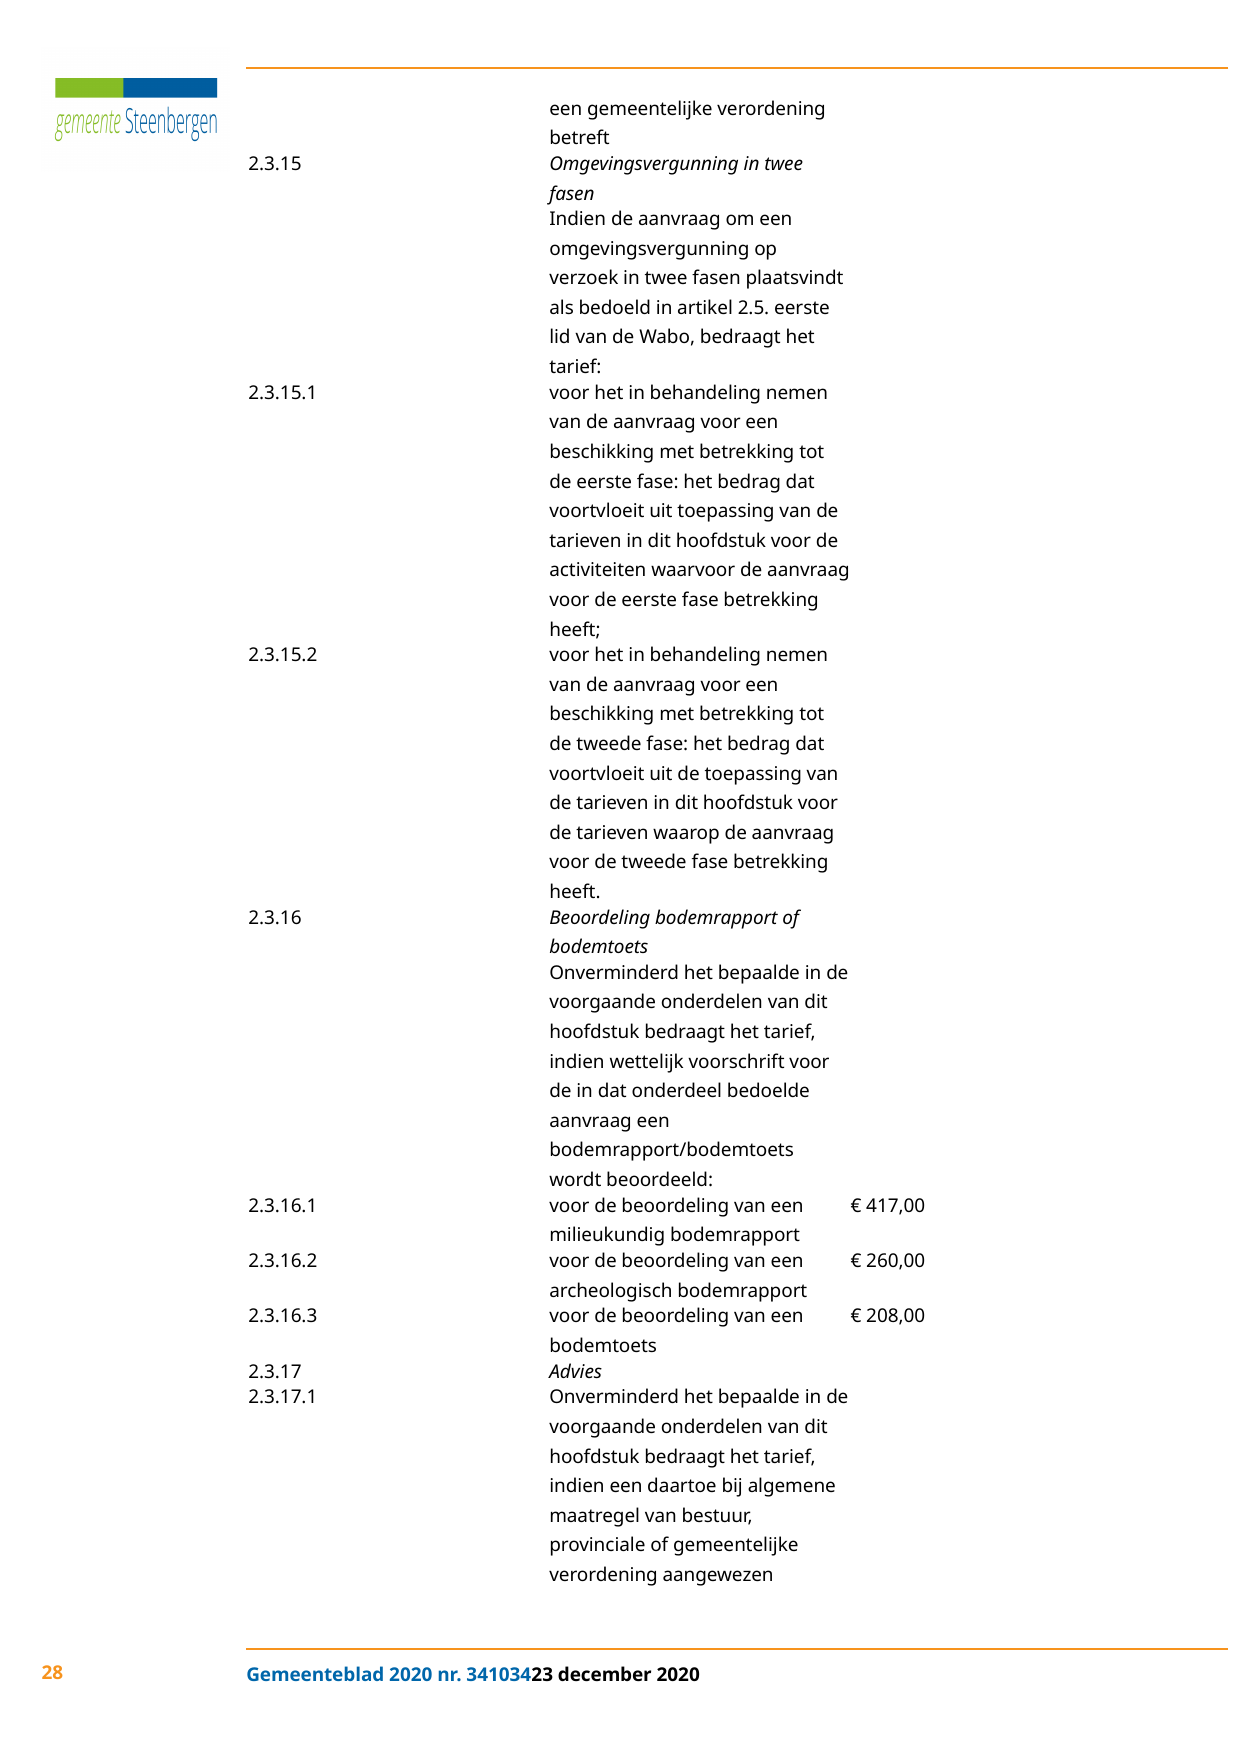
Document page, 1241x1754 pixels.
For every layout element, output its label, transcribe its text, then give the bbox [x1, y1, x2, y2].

table_cell voor het in behandeling nemen van de aanvraag voor een beschikking met betrekking tot de eerste fase: het bedrag dat voortvloeit uit toepassing van de tarieven in dit hoofdstuk voor de activiteiten waarvoor de aanvraag voor de eerste fase betrekking heeft; [549, 379, 850, 641]
table_cell voor het in behandeling nemen van de aanvraag voor een beschikking met betrekking tot de tweede fase: het bedrag dat voortvloeit uit de toepassing van de tarieven in dit hoofdstuk voor de tarieven waarop de aanvraag voor de tweede fase betrekking heeft. [549, 641, 850, 904]
table_cell 2.3.15 [248, 150, 549, 205]
table_cell 2.3.16.3 [248, 1303, 549, 1358]
table_cell [850, 904, 1152, 959]
table_cell [248, 95, 549, 150]
table_cell 2.3.15.1 [248, 379, 549, 641]
table_cell voor de beoordeling van een milieukundig bodemrapport [549, 1192, 850, 1247]
table_cell 2.3.16.1 [248, 1192, 549, 1247]
table_cell voor de beoordeling van een bodemtoets [549, 1303, 850, 1358]
table_cell Onverminderd het bepaalde in de voorgaande onderdelen van dit hoofdstuk bedraagt het tarief, indien wettelijk voorschrift voor de in dat onderdeel bedoelde aanvraag een bodemrapport/bodemtoets wordt beoordeeld: [549, 959, 850, 1192]
picture [41, 47, 231, 172]
table_cell [248, 205, 549, 379]
table_cell Indien de aanvraag om een omgevingsvergunning op verzoek in twee fasen plaatsvindt als bedoeld in artikel 2.5. eerste lid van de Wabo, bedraagt het tarief: [549, 205, 850, 379]
table_cell 2.3.16 [248, 904, 549, 959]
table_cell € 208,00 [850, 1303, 1152, 1358]
table_cell Beoordeling bodemrapport of bodemtoets [549, 904, 850, 959]
table_cell 2.3.15.2 [248, 641, 549, 904]
table_cell [850, 205, 1152, 379]
table_cell Onverminderd het bepaalde in de voorgaande onderdelen van dit hoofdstuk bedraagt het tarief, indien een daartoe bij algemene maatregel van bestuur, provinciale of gemeentelijke verordening aangewezen [549, 1384, 850, 1587]
table_cell voor de beoordeling van een archeologisch bodemrapport [549, 1247, 850, 1303]
table_cell [850, 641, 1152, 904]
table_cell [850, 959, 1152, 1192]
table_cell Omgevingsvergunning in twee fasen [549, 150, 850, 205]
table_cell 2.3.17.1 [248, 1384, 549, 1587]
table_cell [850, 379, 1152, 641]
table_cell € 417,00 [850, 1192, 1152, 1247]
table_cell [850, 150, 1152, 205]
table_cell € 260,00 [850, 1247, 1152, 1303]
table_cell 2.3.17 [248, 1358, 549, 1384]
table_cell [850, 1384, 1152, 1587]
table_cell [248, 959, 549, 1192]
table_cell Advies [549, 1358, 850, 1384]
table_cell [850, 95, 1152, 150]
table_cell een gemeentelijke verordening betreft [549, 95, 850, 150]
table_cell 2.3.16.2 [248, 1247, 549, 1303]
table_cell [850, 1358, 1152, 1384]
